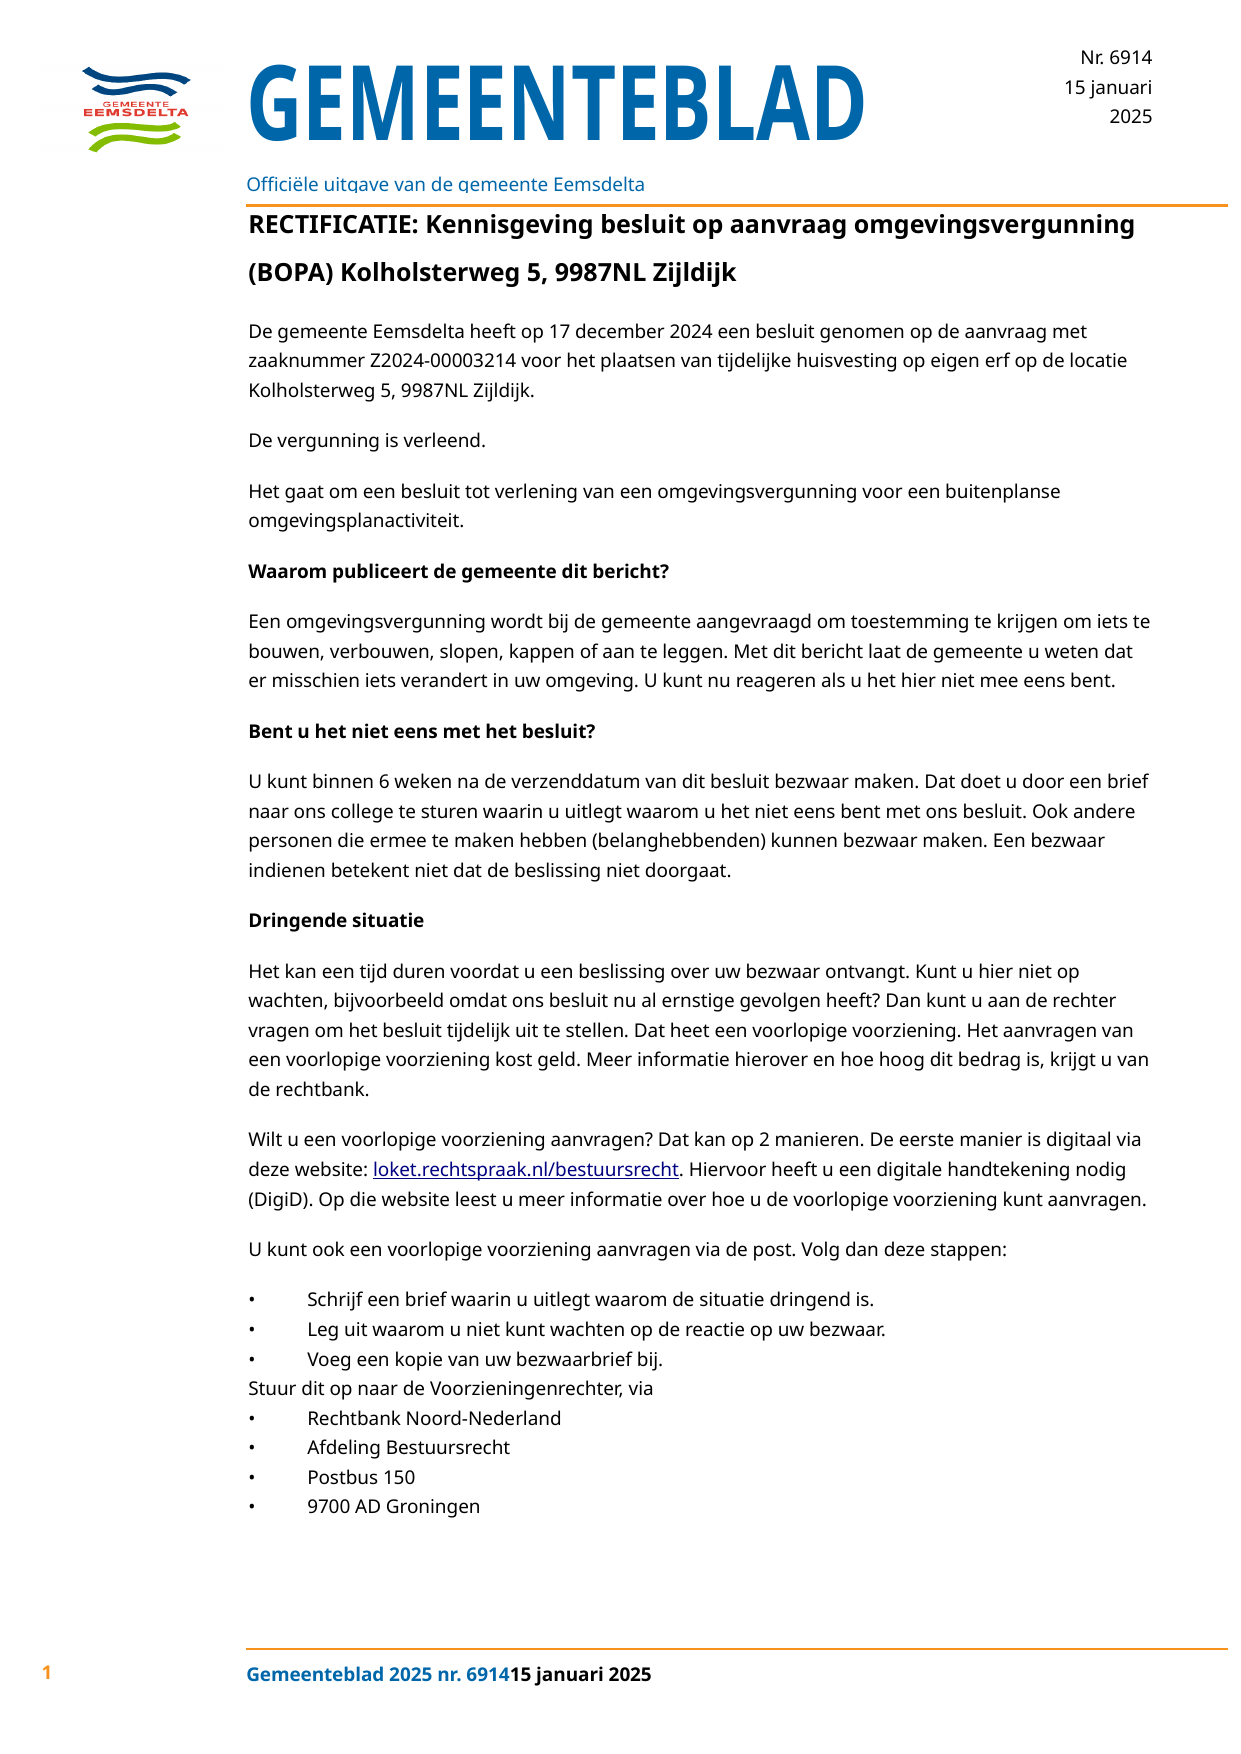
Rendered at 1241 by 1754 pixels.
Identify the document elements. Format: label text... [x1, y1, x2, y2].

text Het kan een tijd duren voordat u een beslissing over uw bezwaar ontvangt. Kunt u hier niet op wachten, bijvoorbeeld omdat ons besluit nu al ernstige gevolgen heeft? Dan kunt u aan de rechter vragen om het besluit tijdelijk uit te stellen. Dat heet een voorlopige voorziening. Het aanvragen van een voorlopige voorziening kost geld. Meer informatie hierover en hoe hoog dit bedrag is, krijgt u van de rechtbank. [248, 958, 1152, 1102]
text Een omgevingsvergunning wordt bij de gemeente aangevraagd om toestemming te krijgen om iets te bouwen, verbouwen, slopen, kappen of aan te leggen. Met dit bericht laat de gemeente u weten dat er misschien iets verandert in uw omgeving. U kunt nu reageren als u het hier niet mee eens bent. [248, 608, 1152, 693]
text De gemeente Eemsdelta heeft op 17 december 2024 een besluit genomen op de aanvraag met zaaknummer Z2024-00003214 voor het plaatsen van tijdelijke huisvesting op eigen erf op de locatie Kolholsterweg 5, 9987NL Zijldijk. [248, 318, 1152, 403]
text Bent u het niet eens met het besluit? [248, 718, 1152, 744]
list Leg uit waarom u niet kunt wachten op de reactie op uw bezwaar. [248, 1316, 1152, 1342]
text U kunt binnen 6 weken na de verzenddatum van dit besluit bezwaar maken. Dat doet u door een brief naar ons college te sturen waarin u uitlegt waarom u het niet eens bent met ons besluit. Ook andere personen die ermee te maken hebben (belanghebbenden) kunnen bezwaar maken. Een bezwaar indienen betekent niet dat de beslissing niet doorgaat. [248, 768, 1152, 883]
list Voeg een kopie van uw bezwaarbrief bij. [248, 1346, 1152, 1372]
list 9700 AD Groningen [248, 1494, 1152, 1519]
list Postbus 150 [248, 1464, 1152, 1490]
text RECTIFICATIE: Kennisgeving besluit op aanvraag omgevingsvergunning (BOPA) Kolholsterweg 5, 9987NL Zijldijk [248, 207, 1152, 288]
text Dringende situatie [248, 907, 1152, 933]
text U kunt ook een voorlopige voorziening aanvragen via de post. Volg dan deze stappen: [248, 1236, 1152, 1262]
list Rechtbank Noord-Nederland [248, 1405, 1152, 1431]
text Het gaat om een besluit tot verlening van een omgevingsvergunning voor een buitenplanse omgevingsplanactiviteit. [248, 478, 1152, 533]
list Schrijf een brief waarin u uitlegt waarom de situatie dringend is. [248, 1287, 1152, 1312]
text Waarom publiceert de gemeente dit bericht? [248, 558, 1152, 584]
text De vergunning is verleend. [248, 427, 1152, 453]
list Afdeling Bestuursrecht [248, 1434, 1152, 1460]
text Wilt u een voorlopige voorziening aanvragen? Dat kan op 2 manieren. De eerste manier is digitaal via deze website: loket.rechtspraak.nl/bestuursrecht. Hiervoor heeft u een digitale handtekening nodig (DigiD). Op die website leest u meer informatie over hoe u de voorlopige voorziening kunt aanvragen. [248, 1127, 1152, 1212]
picture [41, 47, 231, 172]
text Stuur dit op naar de Voorzieningenrechter, via [248, 1375, 1152, 1401]
